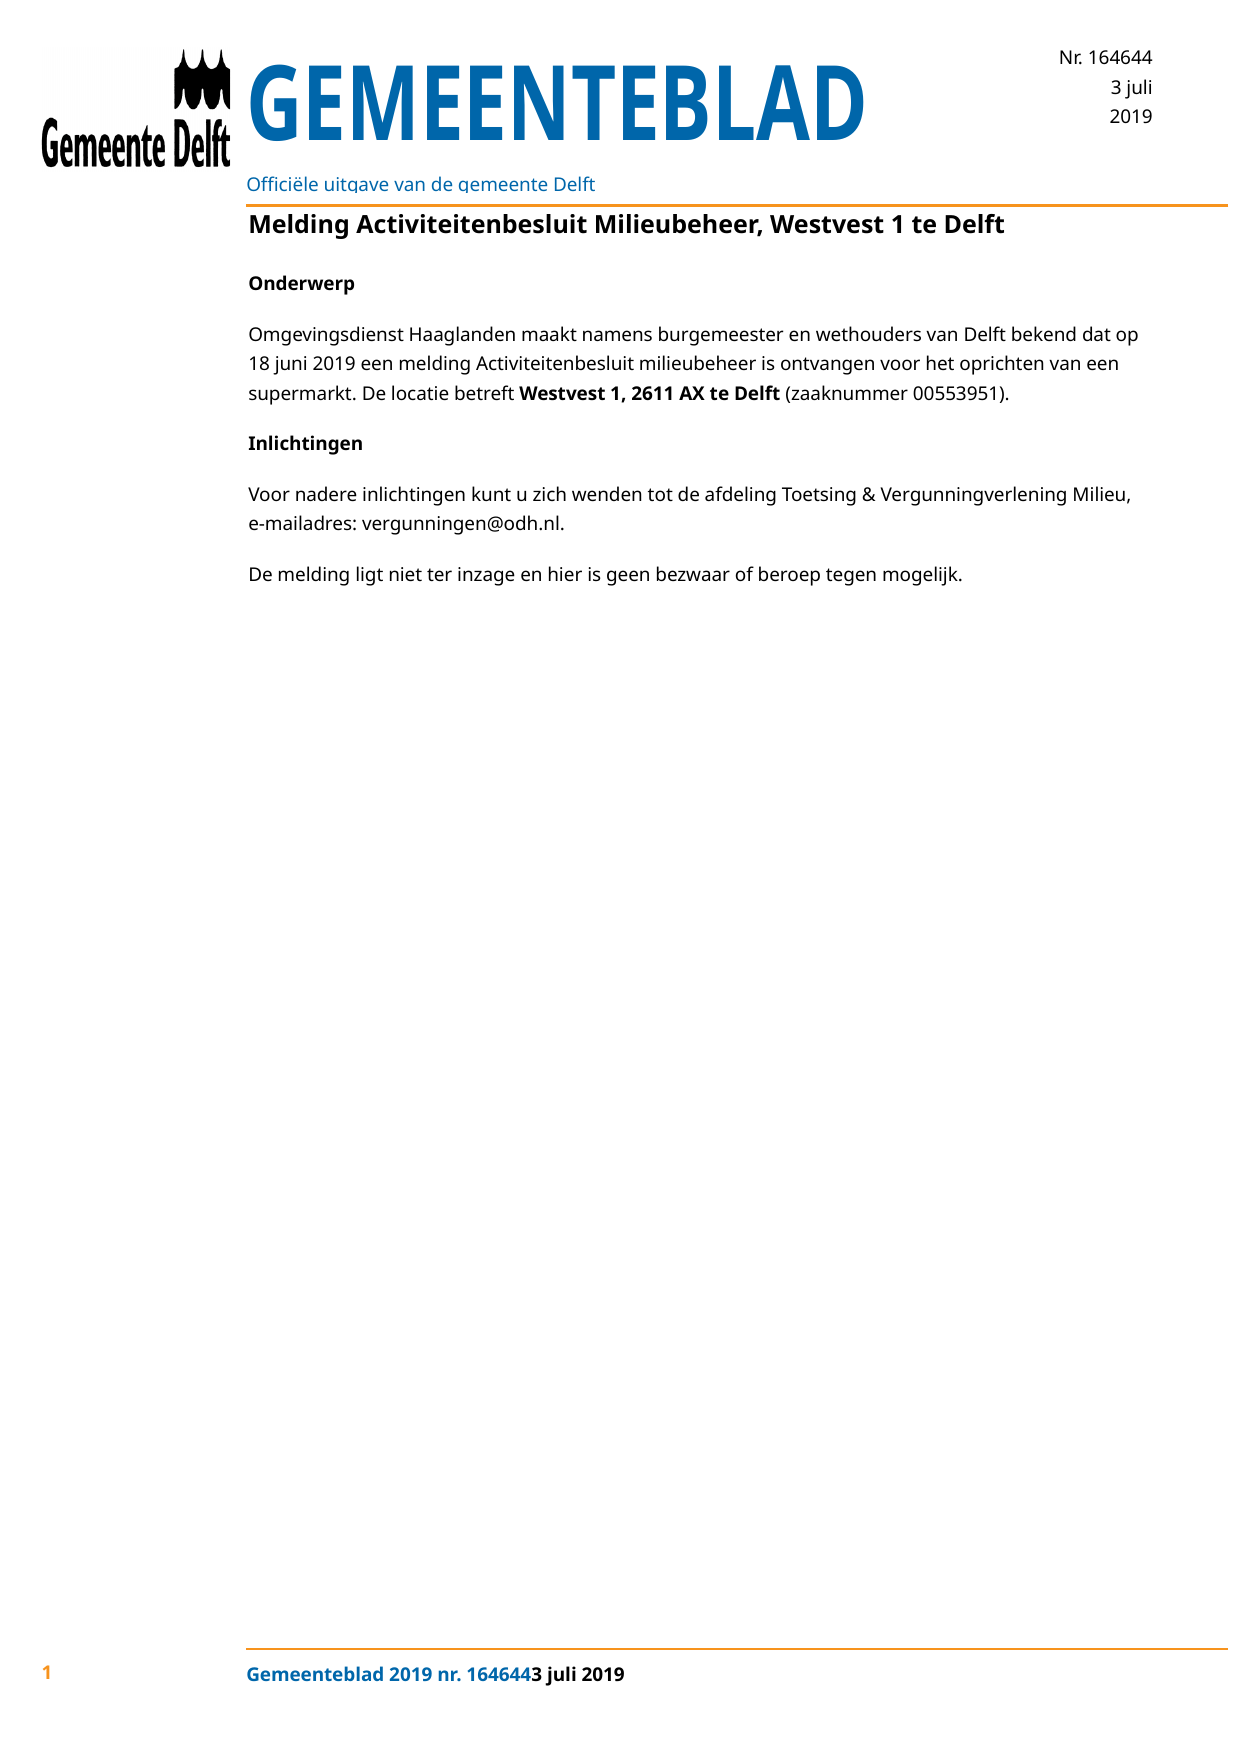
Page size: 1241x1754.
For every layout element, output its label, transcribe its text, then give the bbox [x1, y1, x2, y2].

text Onderwerp [248, 270, 1152, 296]
text De melding ligt niet ter inzage en hier is geen bezwaar of beroep tegen mogelijk. [248, 561, 1152, 586]
picture [41, 47, 231, 172]
text Voor nadere inlichtingen kunt u zich wenden tot de afdeling Toetsing & Vergunningverlening Milieu, e-mailadres: vergunningen@odh.nl. [248, 481, 1152, 536]
text Omgevingsdienst Haaglanden maakt namens burgemeester en wethouders van Delft bekend dat op 18 juni 2019 een melding Activiteitenbesluit milieubeheer is ontvangen voor het oprichten van een supermarkt. De locatie betreft Westvest 1, 2611 AX te Delft (zaaknummer 00553951). [248, 321, 1152, 406]
text Inlichtingen [248, 430, 1152, 456]
text Melding Activiteitenbesluit Milieubeheer, Westvest 1 te Delft [248, 207, 1152, 241]
